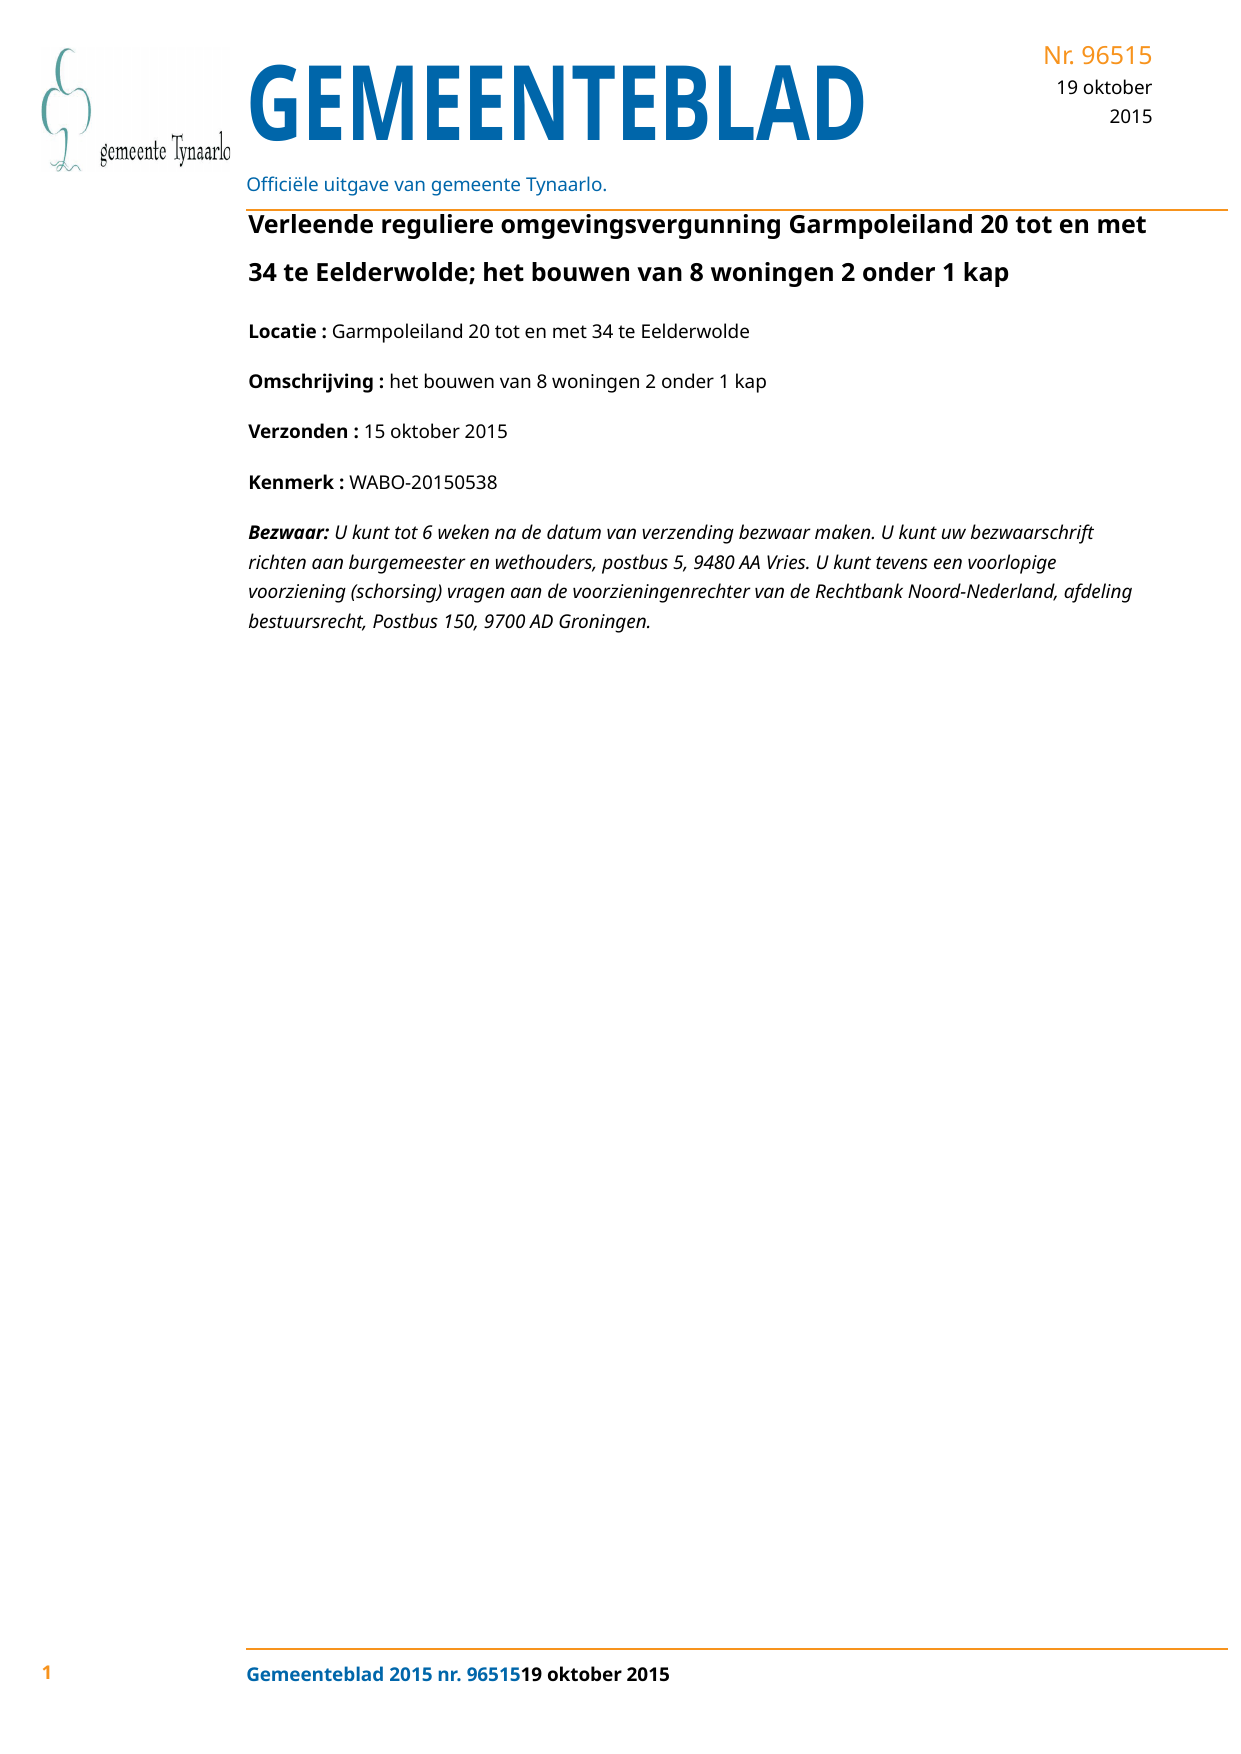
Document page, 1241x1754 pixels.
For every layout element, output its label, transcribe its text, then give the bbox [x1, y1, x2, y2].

text Verzonden : 15 oktober 2015 [248, 419, 1152, 444]
text Verleende reguliere omgevingsvergunning Garmpoleiland 20 tot en met 34 te Eelderwolde; het bouwen van 8 woningen 2 onder 1 kap [248, 211, 1152, 288]
picture [41, 47, 231, 172]
text Kenmerk : WABO-20150538 [248, 469, 1152, 495]
text Locatie : Garmpoleiland 20 tot en met 34 te Eelderwolde [248, 318, 1152, 344]
text Omschrijving : het bouwen van 8 woningen 2 onder 1 kap [248, 368, 1152, 394]
text Bezwaar: U kunt tot 6 weken na de datum van verzending bezwaar maken. U kunt uw bezwaarschrift richten aan burgemeester en wethouders, postbus 5, 9480 AA Vries. U kunt tevens een voorlopige voorziening (schorsing) vragen aan de voorzieningenrechter van de Rechtbank Noord-Nederland, afdeling bestuursrecht, Postbus 150, 9700 AD Groningen. [248, 519, 1152, 634]
